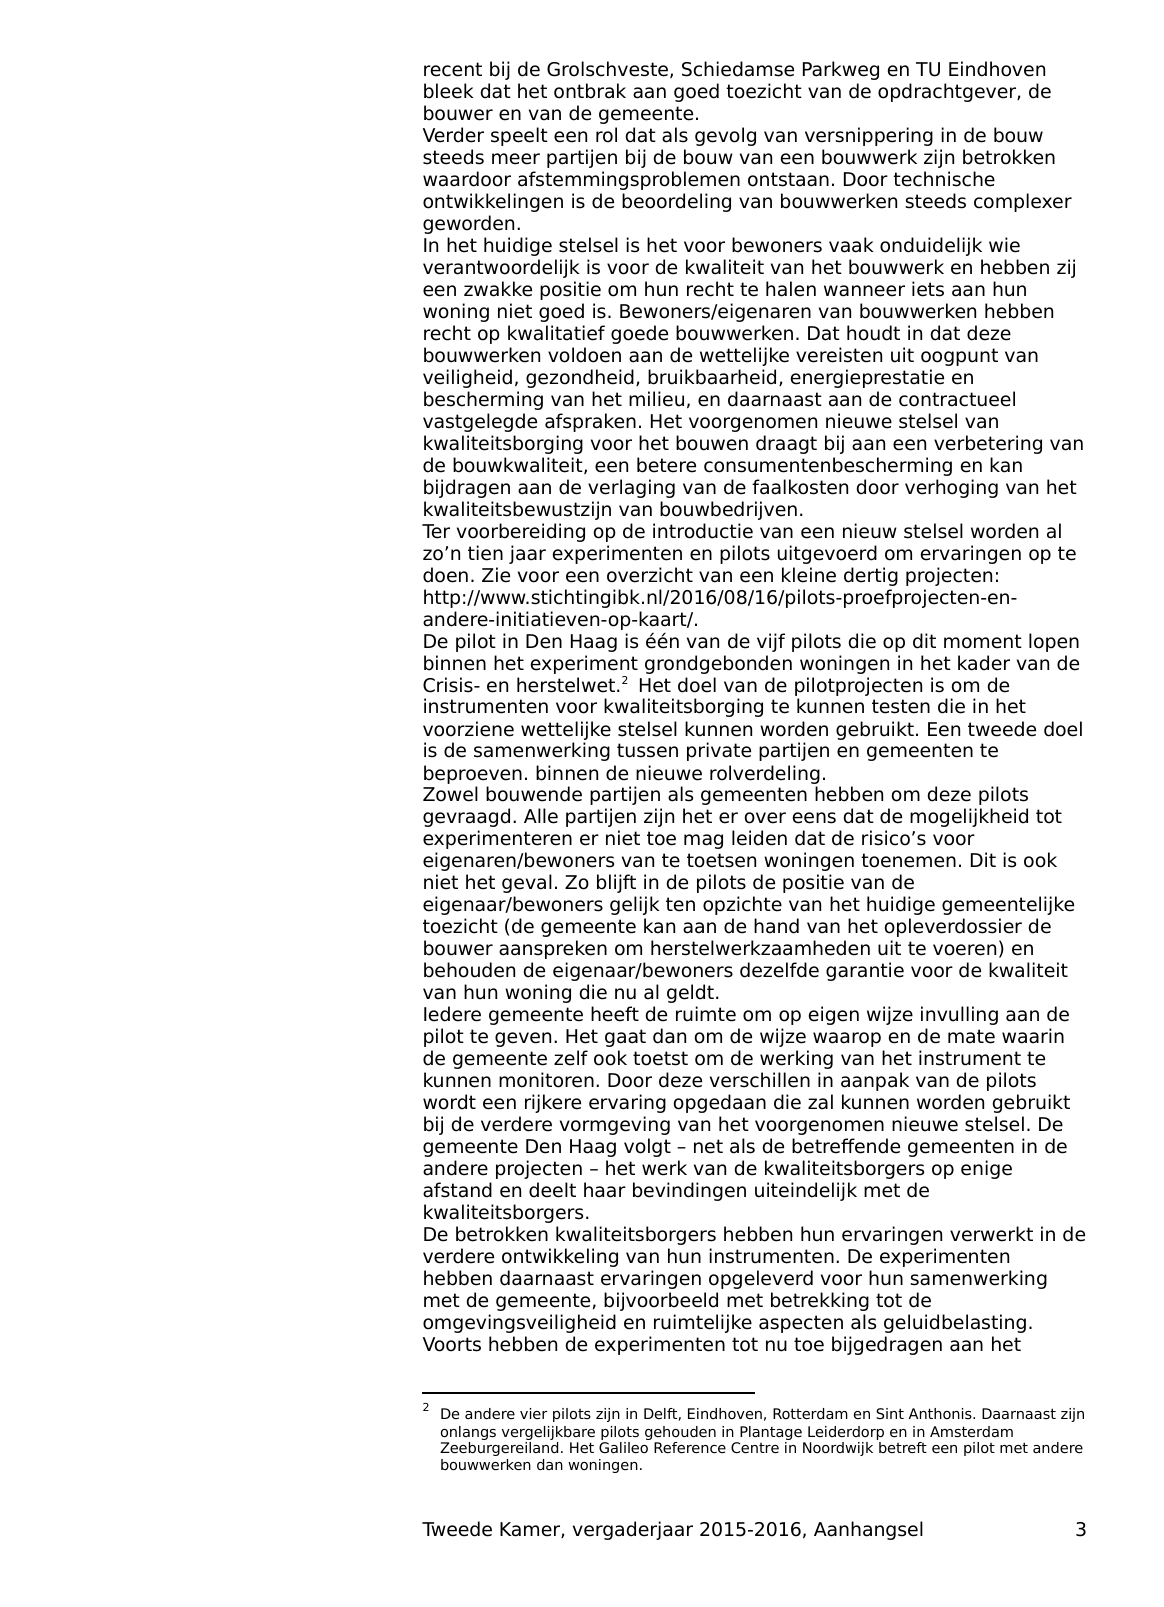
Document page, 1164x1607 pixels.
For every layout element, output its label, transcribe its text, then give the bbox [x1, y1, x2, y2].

text recent bij de Grolschveste, Schiedamse Parkweg en TU Eindhoven bleek dat het ontbrak aan goed toezicht van de opdrachtgever, de bouwer en van de gemeente. [422, 59, 1087, 125]
text De pilot in Den Haag is één van de vijf pilots die op dit moment lopen binnen het experiment grondgebonden woningen in het kader van de Crisis- en herstelwet. Het doel van de pilotprojecten is om de instrumenten voor kwaliteitsborging te kunnen testen die in het voorziene wettelijke stelsel kunnen worden gebruikt. Een tweede doel is de samenwerking tussen private partijen en gemeenten te beproeven. binnen de nieuwe rolverdeling. [422, 631, 1087, 784]
text In het huidige stelsel is het voor bewoners vaak onduidelijk wie verantwoordelijk is voor de kwaliteit van het bouwwerk en hebben zij een zwakke positie om hun recht te halen wanneer iets aan hun woning niet goed is. Bewoners/eigenaren van bouwwerken hebben recht op kwalitatief goede bouwwerken. Dat houdt in dat deze bouwwerken voldoen aan de wettelijke vereisten uit oogpunt van veiligheid, gezondheid, bruikbaarheid, energieprestatie en bescherming van het milieu, en daarnaast aan de contractueel vastgelegde afspraken. Het voorgenomen nieuwe stelsel van kwaliteitsborging voor het bouwen draagt bij aan een verbetering van de bouwkwaliteit, een betere consumentenbescherming en kan bijdragen aan de verlaging van de faalkosten door verhoging van het kwaliteitsbewustzijn van bouwbedrijven. [422, 235, 1087, 521]
text Iedere gemeente heeft de ruimte om op eigen wijze invulling aan de pilot te geven. Het gaat dan om de wijze waarop en de mate waarin de gemeente zelf ook toetst om de werking van het instrument te kunnen monitoren. Door deze verschillen in aanpak van de pilots wordt een rijkere ervaring opgedaan die zal kunnen worden gebruikt bij de verdere vormgeving van het voorgenomen nieuwe stelsel. De gemeente Den Haag volgt – net als de betreffende gemeenten in de andere projecten – het werk van de kwaliteitsborgers op enige afstand en deelt haar bevindingen uiteindelijk met de kwaliteitsborgers. [422, 1004, 1087, 1224]
text Zowel bouwende partijen als gemeenten hebben om deze pilots gevraagd. Alle partijen zijn het er over eens dat de mogelijkheid tot experimenteren er niet toe mag leiden dat de risico’s voor eigenaren/bewoners van te toetsen woningen toenemen. Dit is ook niet het geval. Zo blijft in de pilots de positie van de eigenaar/bewoners gelijk ten opzichte van het huidige gemeentelijke toezicht (de gemeente kan aan de hand van het opleverdossier de bouwer aanspreken om herstelwerkzaamheden uit te voeren) en behouden de eigenaar/bewoners dezelfde garantie voor de kwaliteit van hun woning die nu al geldt. [422, 784, 1087, 1004]
text De betrokken kwaliteitsborgers hebben hun ervaringen verwerkt in de verdere ontwikkeling van hun instrumenten. De experimenten hebben daarnaast ervaringen opgeleverd voor hun samenwerking met de gemeente, bijvoorbeeld met betrekking tot de omgevingsveiligheid en ruimtelijke aspecten als geluidbelasting. Voorts hebben de experimenten tot nu toe bijgedragen aan het [422, 1224, 1087, 1356]
text De andere vier pilots zijn in Delft, Eindhoven, Rotterdam en Sint Anthonis. Daarnaast zijn onlangs vergelijkbare pilots gehouden in Plantage Leiderdorp en in Amsterdam Zeeburgereiland. Het Galileo Reference Centre in Noordwijk betreft een pilot met andere bouwwerken dan woningen. [422, 1402, 1087, 1474]
text Ter voorbereiding op de introductie van een nieuw stelsel worden al zo’n tien jaar experimenten en pilots uitgevoerd om ervaringen op te doen. Zie voor een overzicht van een kleine dertig projecten: http://www.stichtingibk.nl/2016/08/16/pilots-proefprojecten-en-andere-initiatieven-op-kaart/. [422, 521, 1087, 631]
text Verder speelt een rol dat als gevolg van versnippering in de bouw steeds meer partijen bij de bouw van een bouwwerk zijn betrokken waardoor afstemmingsproblemen ontstaan. Door technische ontwikkelingen is de beoordeling van bouwwerken steeds complexer geworden. [422, 125, 1087, 235]
